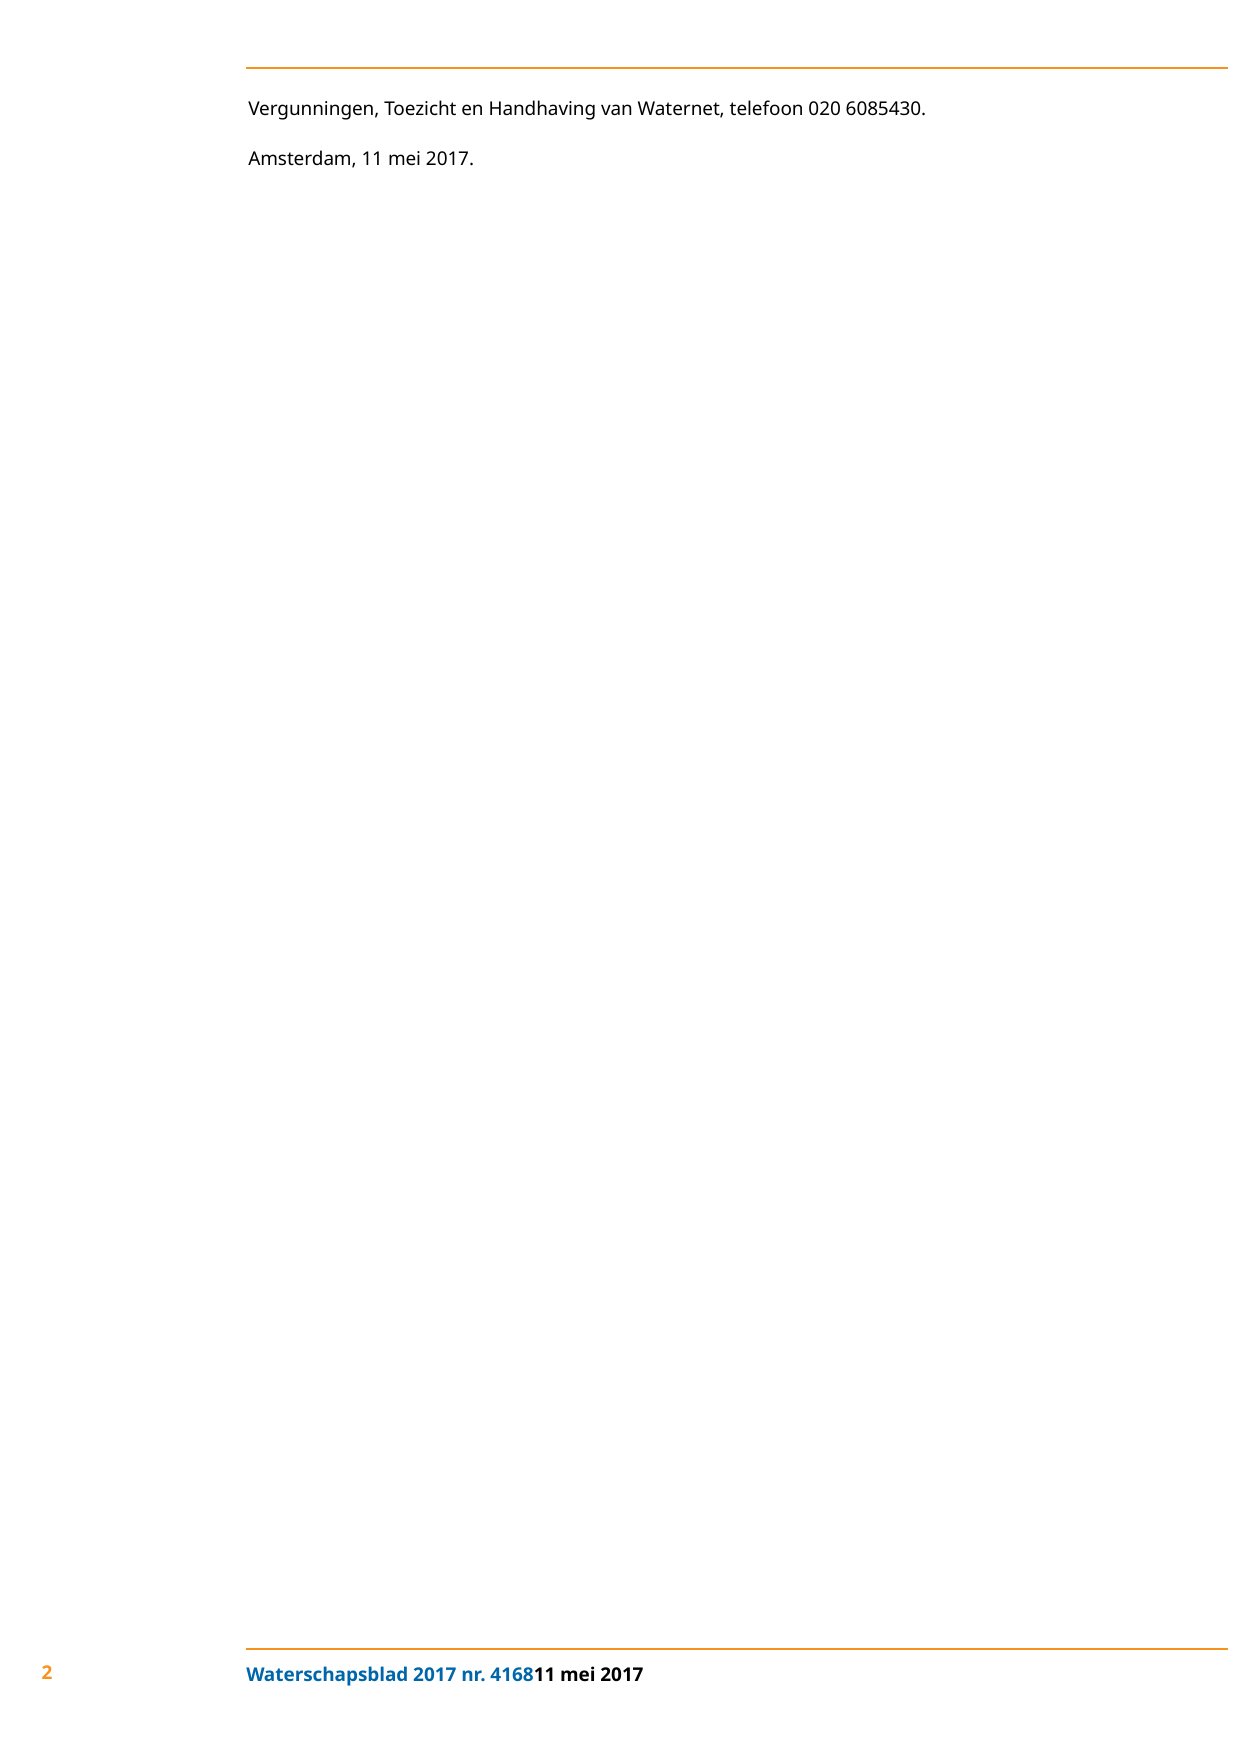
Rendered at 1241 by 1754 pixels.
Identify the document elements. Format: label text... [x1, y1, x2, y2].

text Amsterdam, 11 mei 2017. [248, 145, 1152, 171]
picture [41, 47, 231, 172]
text Vergunningen, Toezicht en Handhaving van Waternet, telefoon 020 6085430. [248, 95, 1152, 121]
